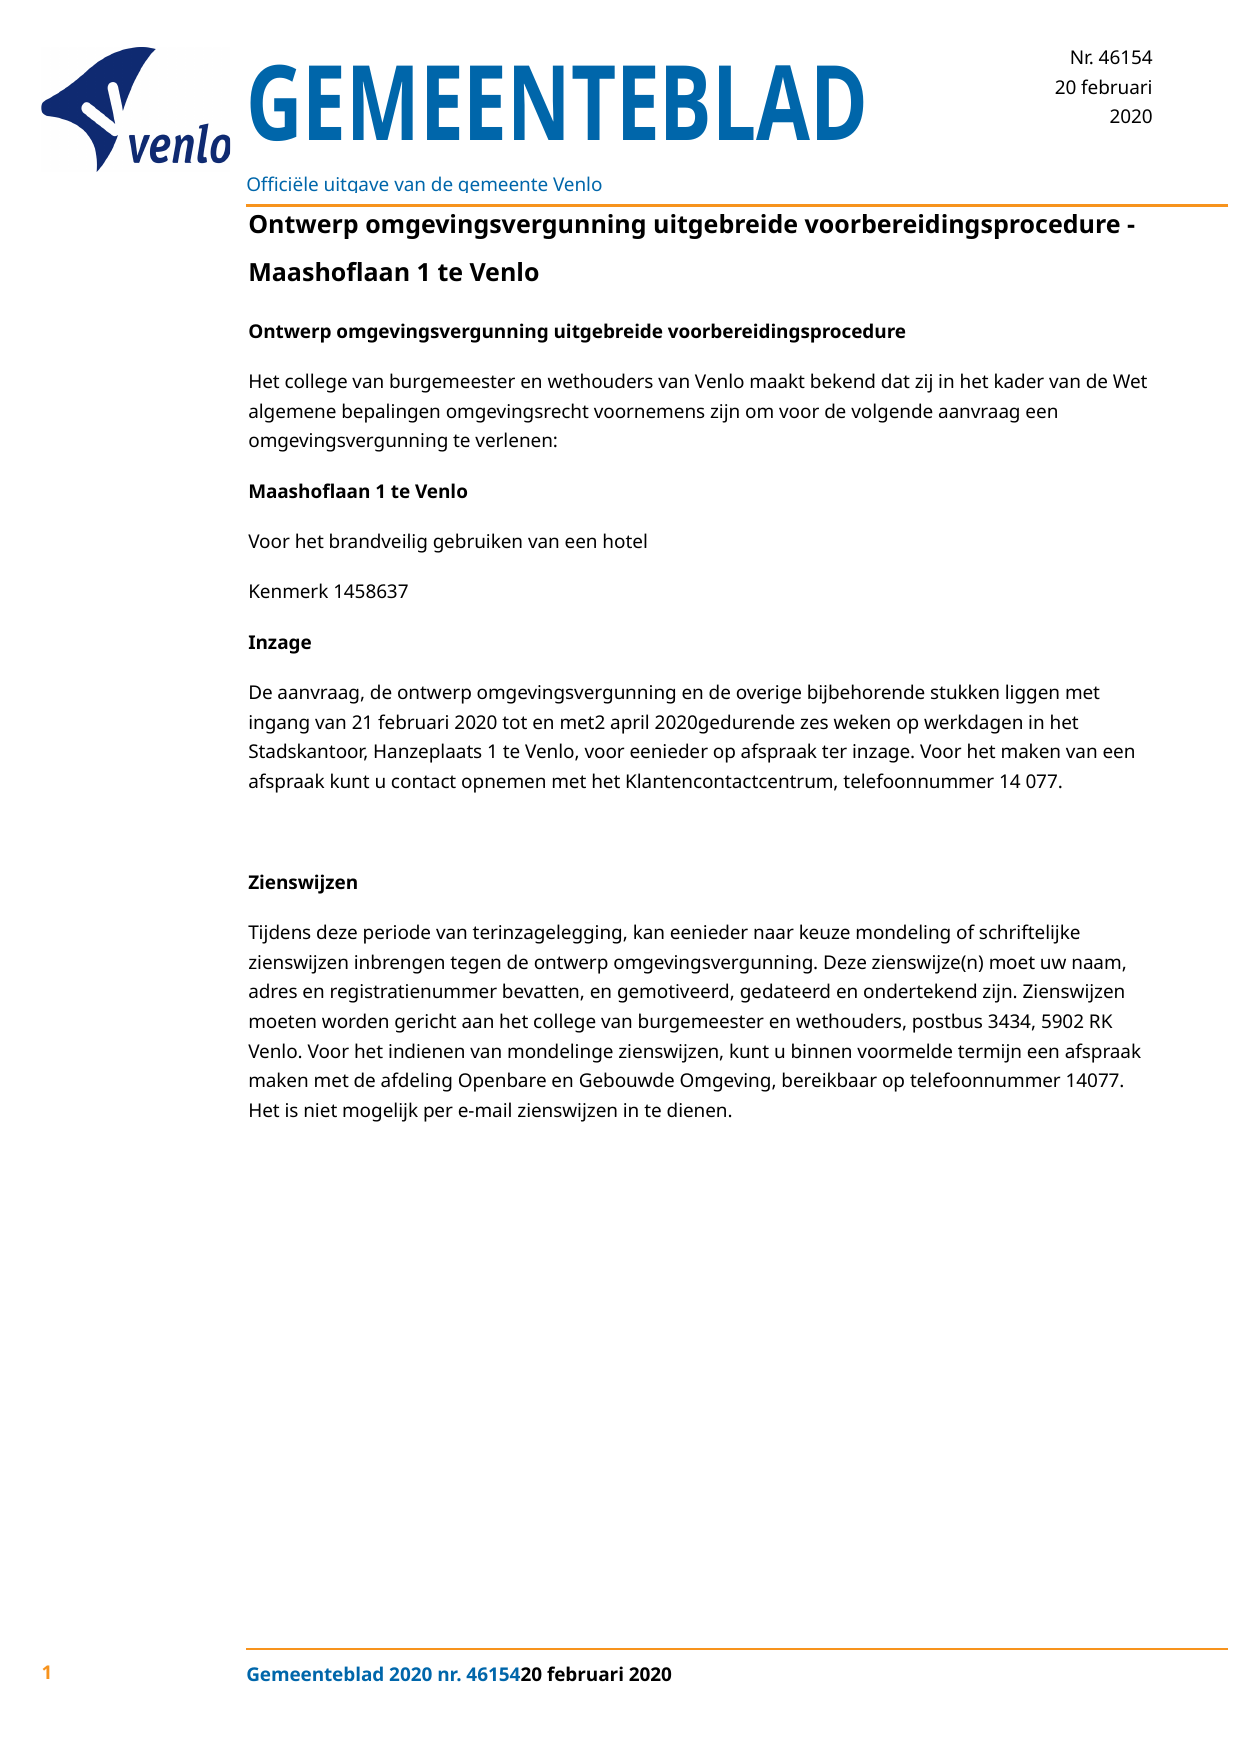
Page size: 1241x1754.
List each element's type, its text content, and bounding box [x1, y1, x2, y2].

text Voor het brandveilig gebruiken van een hotel [248, 528, 1152, 554]
text Zienswijzen [248, 869, 1152, 895]
text De aanvraag, de ontwerp omgevingsvergunning en de overige bijbehorende stukken liggen met ingang van 21 februari 2020 tot en met2 april 2020gedurende zes weken op werkdagen in het Stadskantoor, Hanzeplaats 1 te Venlo, voor eenieder op afspraak ter inzage. Voor het maken van een afspraak kunt u contact opnemen met het Klantencontactcentrum, telefoonnummer 14 077. [248, 679, 1152, 794]
text Inzage [248, 629, 1152, 655]
text Ontwerp omgevingsvergunning uitgebreide voorbereidingsprocedure - Maashoflaan 1 te Venlo [248, 207, 1152, 288]
text Maashoflaan 1 te Venlo [248, 478, 1152, 504]
text Tijdens deze periode van terinzagelegging, kan eenieder naar keuze mondeling of schriftelijke zienswijzen inbrengen tegen de ontwerp omgevingsvergunning. Deze zienswijze(n) moet uw naam, adres en registratienummer bevatten, en gemotiveerd, gedateerd en ondertekend zijn. Zienswijzen moeten worden gericht aan het college van burgemeester en wethouders, postbus 3434, 5902 RK Venlo. Voor het indienen van mondelinge zienswijzen, kunt u binnen voormelde termijn een afspraak maken met de afdeling Openbare en Gebouwde Omgeving, bereikbaar op telefoonnummer 14077. Het is niet mogelijk per e-mail zienswijzen in te dienen. [248, 919, 1152, 1123]
text Kenmerk 1458637 [248, 579, 1152, 604]
text Ontwerp omgevingsvergunning uitgebreide voorbereidingsprocedure [248, 318, 1152, 344]
text Het college van burgemeester en wethouders van Venlo maakt bekend dat zij in het kader van de Wet algemene bepalingen omgevingsrecht voornemens zijn om voor de volgende aanvraag een omgevingsvergunning te verlenen: [248, 368, 1152, 453]
picture [41, 47, 231, 172]
